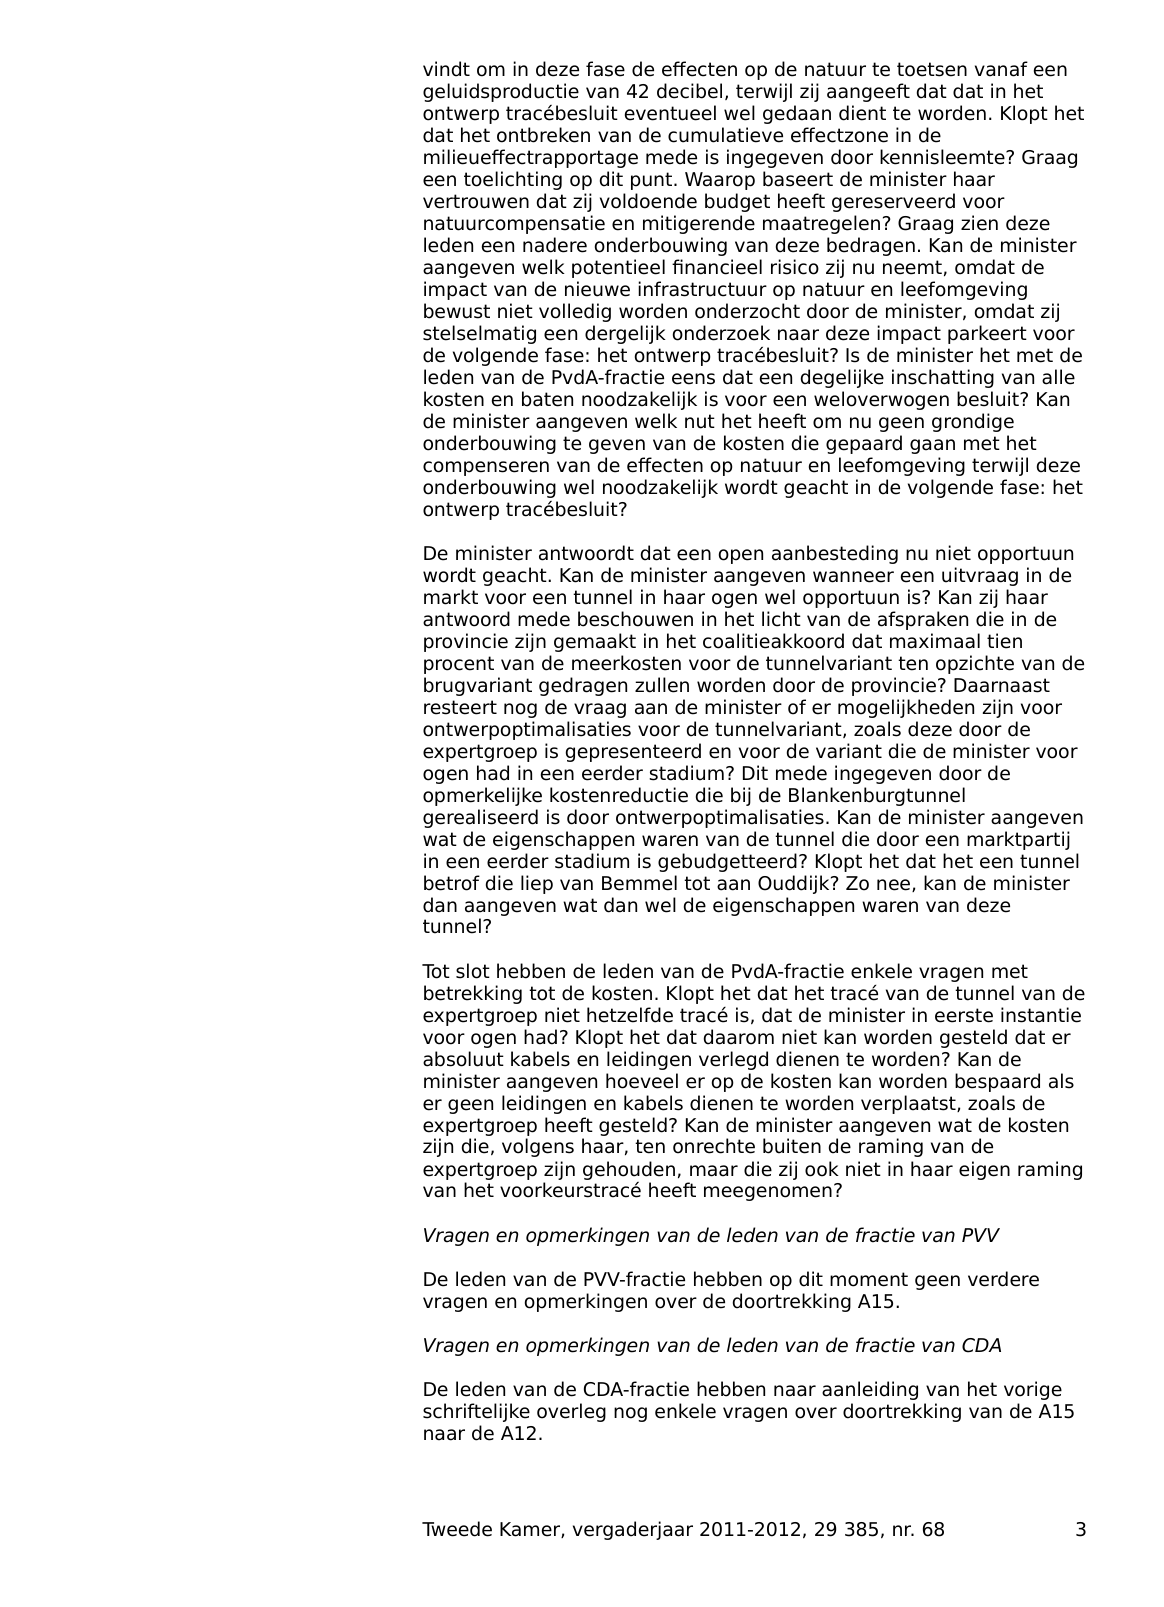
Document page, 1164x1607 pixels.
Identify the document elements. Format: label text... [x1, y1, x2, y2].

text De minister antwoordt dat een open aanbesteding nu niet opportuun wordt geacht. Kan de minister aangeven wanneer een uitvraag in de markt voor een tunnel in haar ogen wel opportuun is? Kan zij haar antwoord mede beschouwen in het licht van de afspraken die in de provincie zijn gemaakt in het coalitieakkoord dat maximaal tien procent van de meerkosten voor de tunnelvariant ten opzichte van de brugvariant gedragen zullen worden door de provincie? Daarnaast resteert nog de vraag aan de minister of er mogelijkheden zijn voor ontwerpoptimalisaties voor de tunnelvariant, zoals deze door de expertgroep is gepresenteerd en voor de variant die de minister voor ogen had in een eerder stadium? Dit mede ingegeven door de opmerkelijke kostenreductie die bij de Blankenburgtunnel gerealiseerd is door ontwerpoptimalisaties. Kan de minister aangeven wat de eigenschappen waren van de tunnel die door een marktpartij in een eerder stadium is gebudgetteerd? Klopt het dat het een tunnel betrof die liep van Bemmel tot aan Ouddijk? Zo nee, kan de minister dan aangeven wat dan wel de eigenschappen waren van deze tunnel? [422, 543, 1087, 938]
text De leden van de CDA-fractie hebben naar aanleiding van het vorige schriftelijke overleg nog enkele vragen over doortrekking van de A15 naar de A12. [422, 1379, 1087, 1445]
text De leden van de PVV-fractie hebben op dit moment geen verdere vragen en opmerkingen over de doortrekking A15. [422, 1269, 1087, 1313]
subtitle Vragen en opmerkingen van de leden van de fractie van CDA [422, 1335, 1087, 1357]
subtitle Vragen en opmerkingen van de leden van de fractie van PVV [422, 1224, 1087, 1247]
text vindt om in deze fase de effecten op de natuur te toetsen vanaf een geluidsproductie van 42 decibel, terwijl zij aangeeft dat dat in het ontwerp tracébesluit eventueel wel gedaan dient te worden. Klopt het dat het ontbreken van de cumulatieve effectzone in de milieueffectrapportage mede is ingegeven door kennisleemte? Graag een toelichting op dit punt. Waarop baseert de minister haar vertrouwen dat zij voldoende budget heeft gereserveerd voor natuurcompensatie en mitigerende maatregelen? Graag zien deze leden een nadere onderbouwing van deze bedragen. Kan de minister aangeven welk potentieel financieel risico zij nu neemt, omdat de impact van de nieuwe infrastructuur op natuur en leefomgeving bewust niet volledig worden onderzocht door de minister, omdat zij stelselmatig een dergelijk onderzoek naar deze impact parkeert voor de volgende fase: het ontwerp tracébesluit? Is de minister het met de leden van de PvdA-fractie eens dat een degelijke inschatting van alle kosten en baten noodzakelijk is voor een weloverwogen besluit? Kan de minister aangeven welk nut het heeft om nu geen grondige onderbouwing te geven van de kosten die gepaard gaan met het compenseren van de effecten op natuur en leefomgeving terwijl deze onderbouwing wel noodzakelijk wordt geacht in de volgende fase: het ontwerp tracébesluit? [422, 59, 1087, 521]
text Tot slot hebben de leden van de PvdA-fractie enkele vragen met betrekking tot de kosten. Klopt het dat het tracé van de tunnel van de expertgroep niet hetzelfde tracé is, dat de minister in eerste instantie voor ogen had? Klopt het dat daarom niet kan worden gesteld dat er absoluut kabels en leidingen verlegd dienen te worden? Kan de minister aangeven hoeveel er op de kosten kan worden bespaard als er geen leidingen en kabels dienen te worden verplaatst, zoals de expertgroep heeft gesteld? Kan de minister aangeven wat de kosten zijn die, volgens haar, ten onrechte buiten de raming van de expertgroep zijn gehouden, maar die zij ook niet in haar eigen raming van het voorkeurstracé heeft meegenomen? [422, 961, 1087, 1202]
